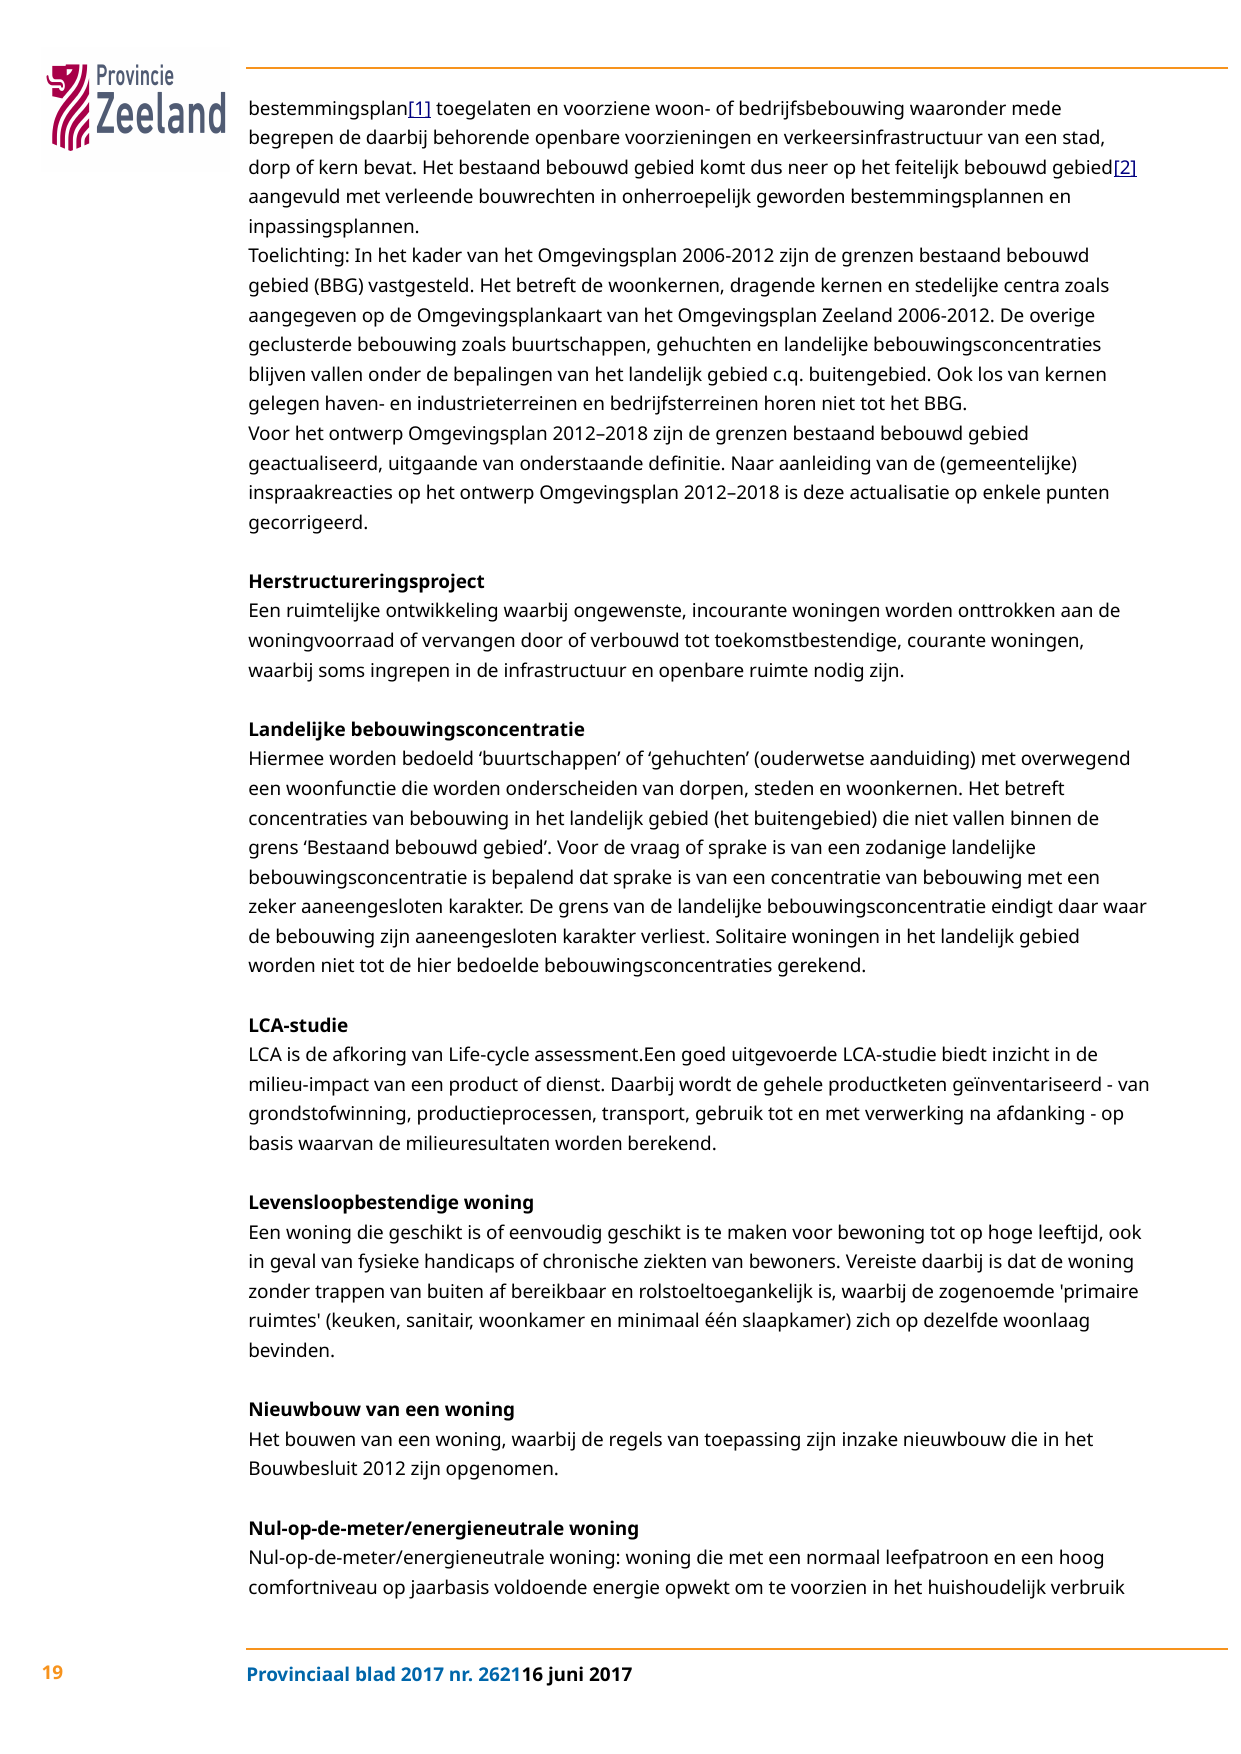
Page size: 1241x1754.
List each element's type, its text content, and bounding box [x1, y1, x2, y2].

picture [41, 47, 231, 172]
text LCA is de afkoring van Life-cycle assessment.Een goed uitgevoerde LCA-studie biedt inzicht in de milieu-impact van een product of dienst. Daarbij wordt de gehele productketen geïnventariseerd - van grondstofwinning, productieprocessen, transport, gebruik tot en met verwerking na afdanking - op basis waarvan de milieuresultaten worden berekend. [248, 1041, 1152, 1156]
text bestemmingsplan[1] toegelaten en voorziene woon- of bedrijfsbebouwing waaronder mede begrepen de daarbij behorende openbare voorzieningen en verkeersinfrastructuur van een stad, dorp of kern bevat. Het bestaand bebouwd gebied komt dus neer op het feitelijk bebouwd gebied[2] aangevuld met verleende bouwrechten in onherroepelijk geworden bestemmingsplannen en inpassingsplannen. [248, 95, 1152, 239]
text Voor het ontwerp Omgevingsplan 2012–2018 zijn de grenzen bestaand bebouwd gebied geactualiseerd, uitgaande van onderstaande definitie. Naar aanleiding van de (gemeentelijke) inspraakreacties op het ontwerp Omgevingsplan 2012–2018 is deze actualisatie op enkele punten gecorrigeerd. [248, 420, 1152, 535]
text Landelijke bebouwingsconcentratie [248, 716, 1152, 742]
text Nul-op-de-meter/energieneutrale woning: woning die met een normaal leefpatroon en een hoog comfortniveau op jaarbasis voldoende energie opwekt om te voorzien in het huishoudelijk verbruik [248, 1544, 1152, 1600]
text Het bouwen van een woning, waarbij de regels van toepassing zijn inzake nieuwbouw die in het Bouwbesluit 2012 zijn opgenomen. [248, 1426, 1152, 1481]
text LCA-studie [248, 1012, 1152, 1038]
text Een ruimtelijke ontwikkeling waarbij ongewenste, incourante woningen worden onttrokken aan de woningvoorraad of vervangen door of verbouwd tot toekomstbestendige, courante woningen, waarbij soms ingrepen in de infrastructuur en openbare ruimte nodig zijn. [248, 598, 1152, 683]
text Nul-op-de-meter/energieneutrale woning [248, 1515, 1152, 1541]
text Toelichting: In het kader van het Omgevingsplan 2006-2012 zijn de grenzen bestaand bebouwd gebied (BBG) vastgesteld. Het betreft de woonkernen, dragende kernen en stedelijke centra zoals aangegeven op de Omgevingsplankaart van het Omgevingsplan Zeeland 2006-2012. De overige geclusterde bebouwing zoals buurtschappen, gehuchten en landelijke bebouwingsconcentraties blijven vallen onder de bepalingen van het landelijk gebied c.q. buitengebied. Ook los van kernen gelegen haven- en industrieterreinen en bedrijfsterreinen horen niet tot het BBG. [248, 243, 1152, 416]
text Hiermee worden bedoeld ‘buurtschappen’ of ‘gehuchten’ (ouderwetse aanduiding) met overwegend een woonfunctie die worden onderscheiden van dorpen, steden en woonkernen. Het betreft concentraties van bebouwing in het landelijk gebied (het buitengebied) die niet vallen binnen de grens ‘Bestaand bebouwd gebied’. Voor de vraag of sprake is van een zodanige landelijke bebouwingsconcentratie is bepalend dat sprake is van een concentratie van bebouwing met een zeker aaneengesloten karakter. De grens van de landelijke bebouwingsconcentratie eindigt daar waar de bebouwing zijn aaneengesloten karakter verliest. Solitaire woningen in het landelijk gebied worden niet tot de hier bedoelde bebouwingsconcentraties gerekend. [248, 746, 1152, 978]
text Herstructureringsproject [248, 568, 1152, 594]
text Een woning die geschikt is of eenvoudig geschikt is te maken voor bewoning tot op hoge leeftijd, ook in geval van fysieke handicaps of chronische ziekten van bewoners. Vereiste daarbij is dat de woning zonder trappen van buiten af bereikbaar en rolstoeltoegankelijk is, waarbij de zogenoemde 'primaire ruimtes' (keuken, sanitair, woonkamer en minimaal één slaapkamer) zich op dezelfde woonlaag bevinden. [248, 1219, 1152, 1363]
text Nieuwbouw van een woning [248, 1396, 1152, 1422]
text Levensloopbestendige woning [248, 1189, 1152, 1215]
